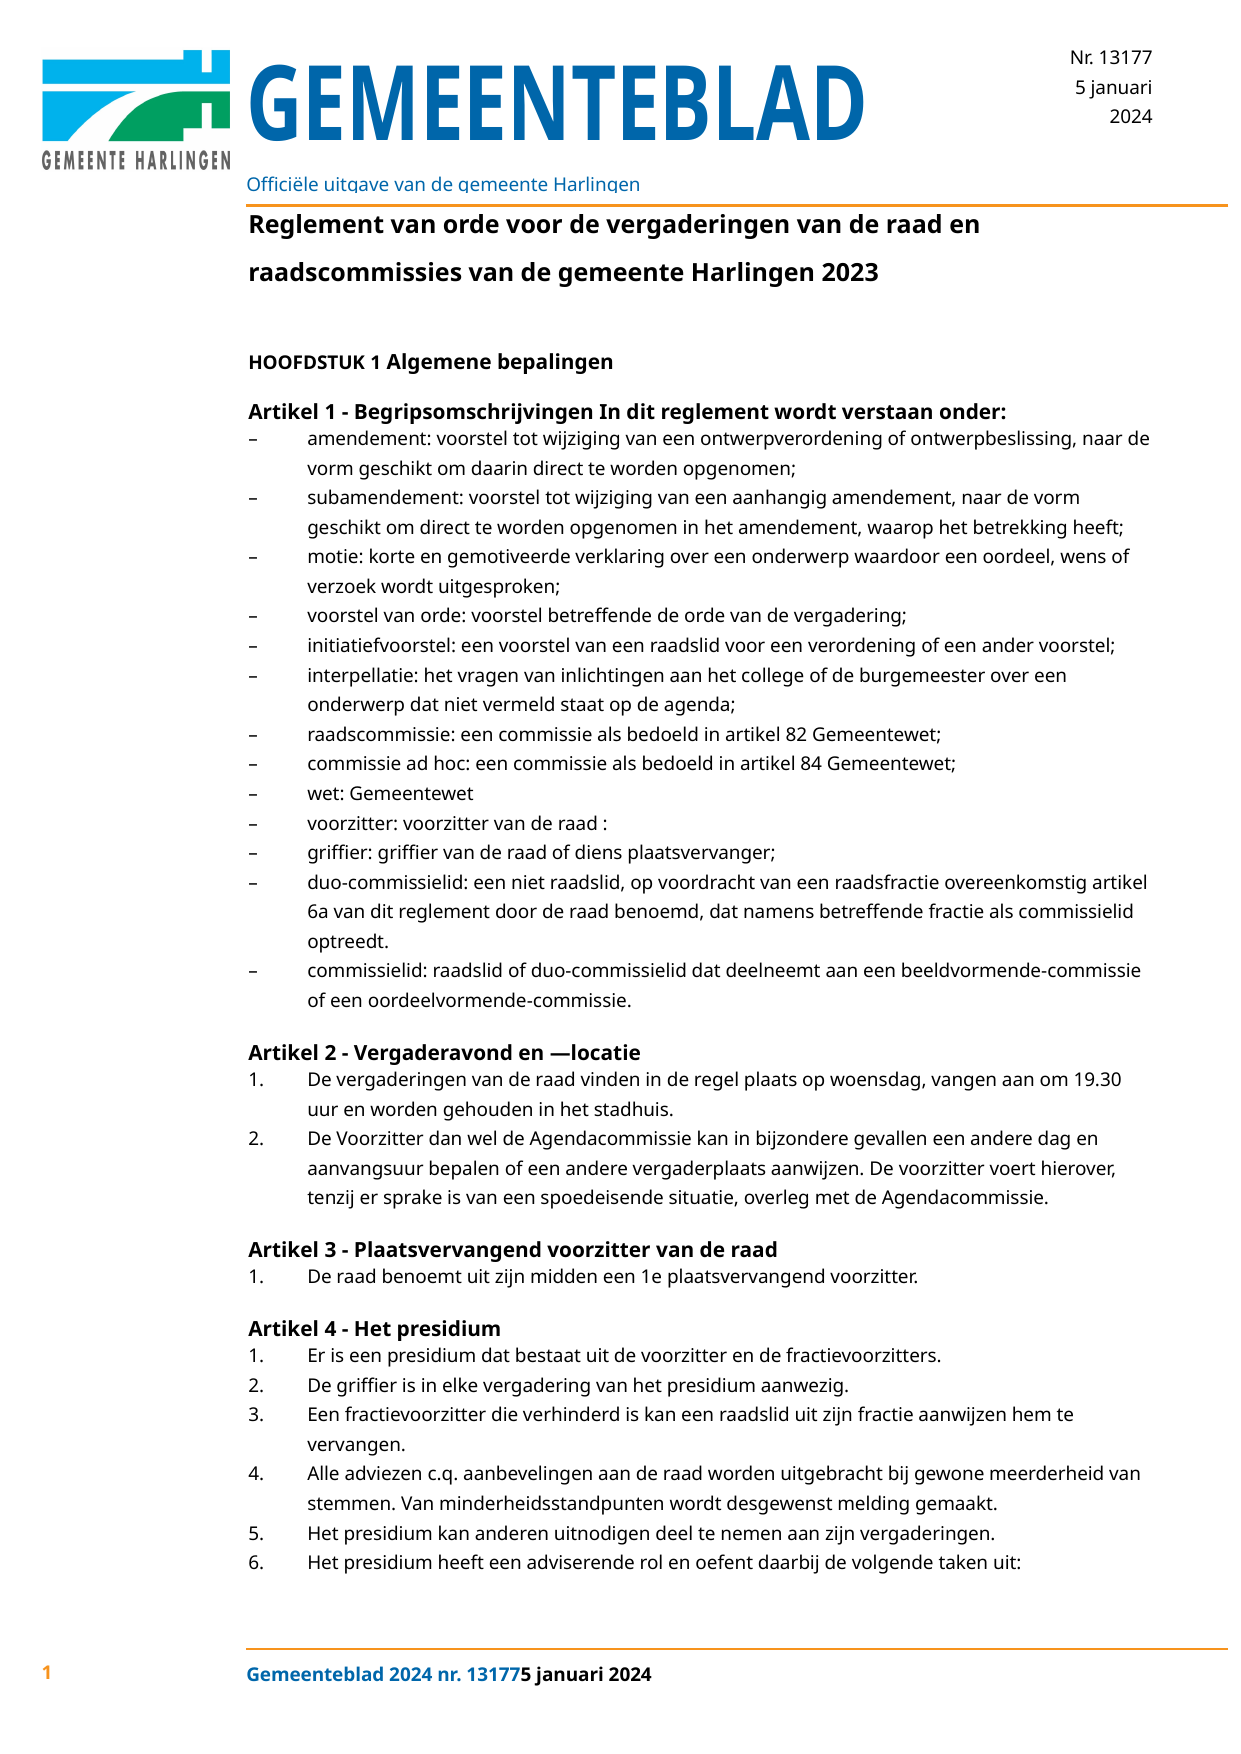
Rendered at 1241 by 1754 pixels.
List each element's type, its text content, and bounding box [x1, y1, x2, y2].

list griffier: griffier van de raad of diens plaatsvervanger; [248, 839, 1152, 865]
text Artikel 2 - Vergaderavond en —locatie [248, 1038, 1152, 1066]
list commissie ad hoc: een commissie als bedoeld in artikel 84 Gemeentewet; [248, 751, 1152, 776]
list voorstel van orde: voorstel betreffende de orde van de vergadering; [248, 603, 1152, 628]
list Er is een presidium dat bestaat uit de voorzitter en de fractievoorzitters. [248, 1342, 1152, 1368]
list voorzitter: voorzitter van de raad : [248, 810, 1152, 836]
list initiatiefvoorstel: een voorstel van een raadslid voor een verordening of een ander voorstel; [248, 632, 1152, 658]
text Reglement van orde voor de vergaderingen van de raad en raadscommissies van de gemeente Harlingen 2023 [248, 207, 1152, 288]
list subamendement: voorstel tot wijziging van een aanhangig amendement, naar de vorm geschikt om direct te worden opgenomen in het amendement, waarop het betrekking heeft; [248, 484, 1152, 540]
list amendement: voorstel tot wijziging van een ontwerpverordening of ontwerpbeslissing, naar de vorm geschikt om daarin direct te worden opgenomen; [248, 425, 1152, 481]
list Het presidium heeft een adviserende rol en oefent daarbij de volgende taken uit: [248, 1549, 1152, 1575]
list duo-commissielid: een niet raadslid, op voordracht van een raadsfractie overeenkomstig artikel 6a van dit reglement door de raad benoemd, dat namens betreffende fractie als commissielid optreedt. [248, 869, 1152, 954]
text HOOFDSTUK 1 Algemene bepalingen [248, 347, 1152, 376]
picture [41, 47, 231, 172]
text Artikel 3 - Plaatsvervangend voorzitter van de raad [248, 1235, 1152, 1263]
list Het presidium kan anderen uitnodigen deel te nemen aan zijn vergaderingen. [248, 1520, 1152, 1545]
list commissielid: raadslid of duo-commissielid dat deelneemt aan een beeldvormende-commissie of een oordeelvormende-commissie. [248, 958, 1152, 1013]
list De vergaderingen van de raad vinden in de regel plaats op woensdag, vangen aan om 19.30 uur en worden gehouden in het stadhuis. [248, 1066, 1152, 1121]
list wet: Gemeentewet [248, 780, 1152, 806]
list Een fractievoorzitter die verhinderd is kan een raadslid uit zijn fractie aanwijzen hem te vervangen. [248, 1401, 1152, 1457]
text Artikel 4 - Het presidium [248, 1314, 1152, 1342]
list interpellatie: het vragen van inlichtingen aan het college of de burgemeester over een onderwerp dat niet vermeld staat op de agenda; [248, 662, 1152, 717]
list raadscommissie: een commissie als bedoeld in artikel 82 Gemeentewet; [248, 721, 1152, 747]
list motie: korte en gemotiveerde verklaring over een onderwerp waardoor een oordeel, wens of verzoek wordt uitgesproken; [248, 543, 1152, 599]
list De Voorzitter dan wel de Agendacommissie kan in bijzondere gevallen een andere dag en aanvangsuur bepalen of een andere vergaderplaats aanwijzen. De voorzitter voert hierover, tenzij er sprake is van een spoedeisende situatie, overleg met de Agendacommissie. [248, 1125, 1152, 1210]
text Artikel 1 - Begripsomschrijvingen In dit reglement wordt verstaan onder: [248, 397, 1152, 425]
list Alle adviezen c.q. aanbevelingen aan de raad worden uitgebracht bij gewone meerderheid van stemmen. Van minderheidsstandpunten wordt desgewenst melding gemaakt. [248, 1461, 1152, 1516]
list De griffier is in elke vergadering van het presidium aanwezig. [248, 1372, 1152, 1397]
list De raad benoemt uit zijn midden een 1e plaatsvervangend voorzitter. [248, 1263, 1152, 1289]
